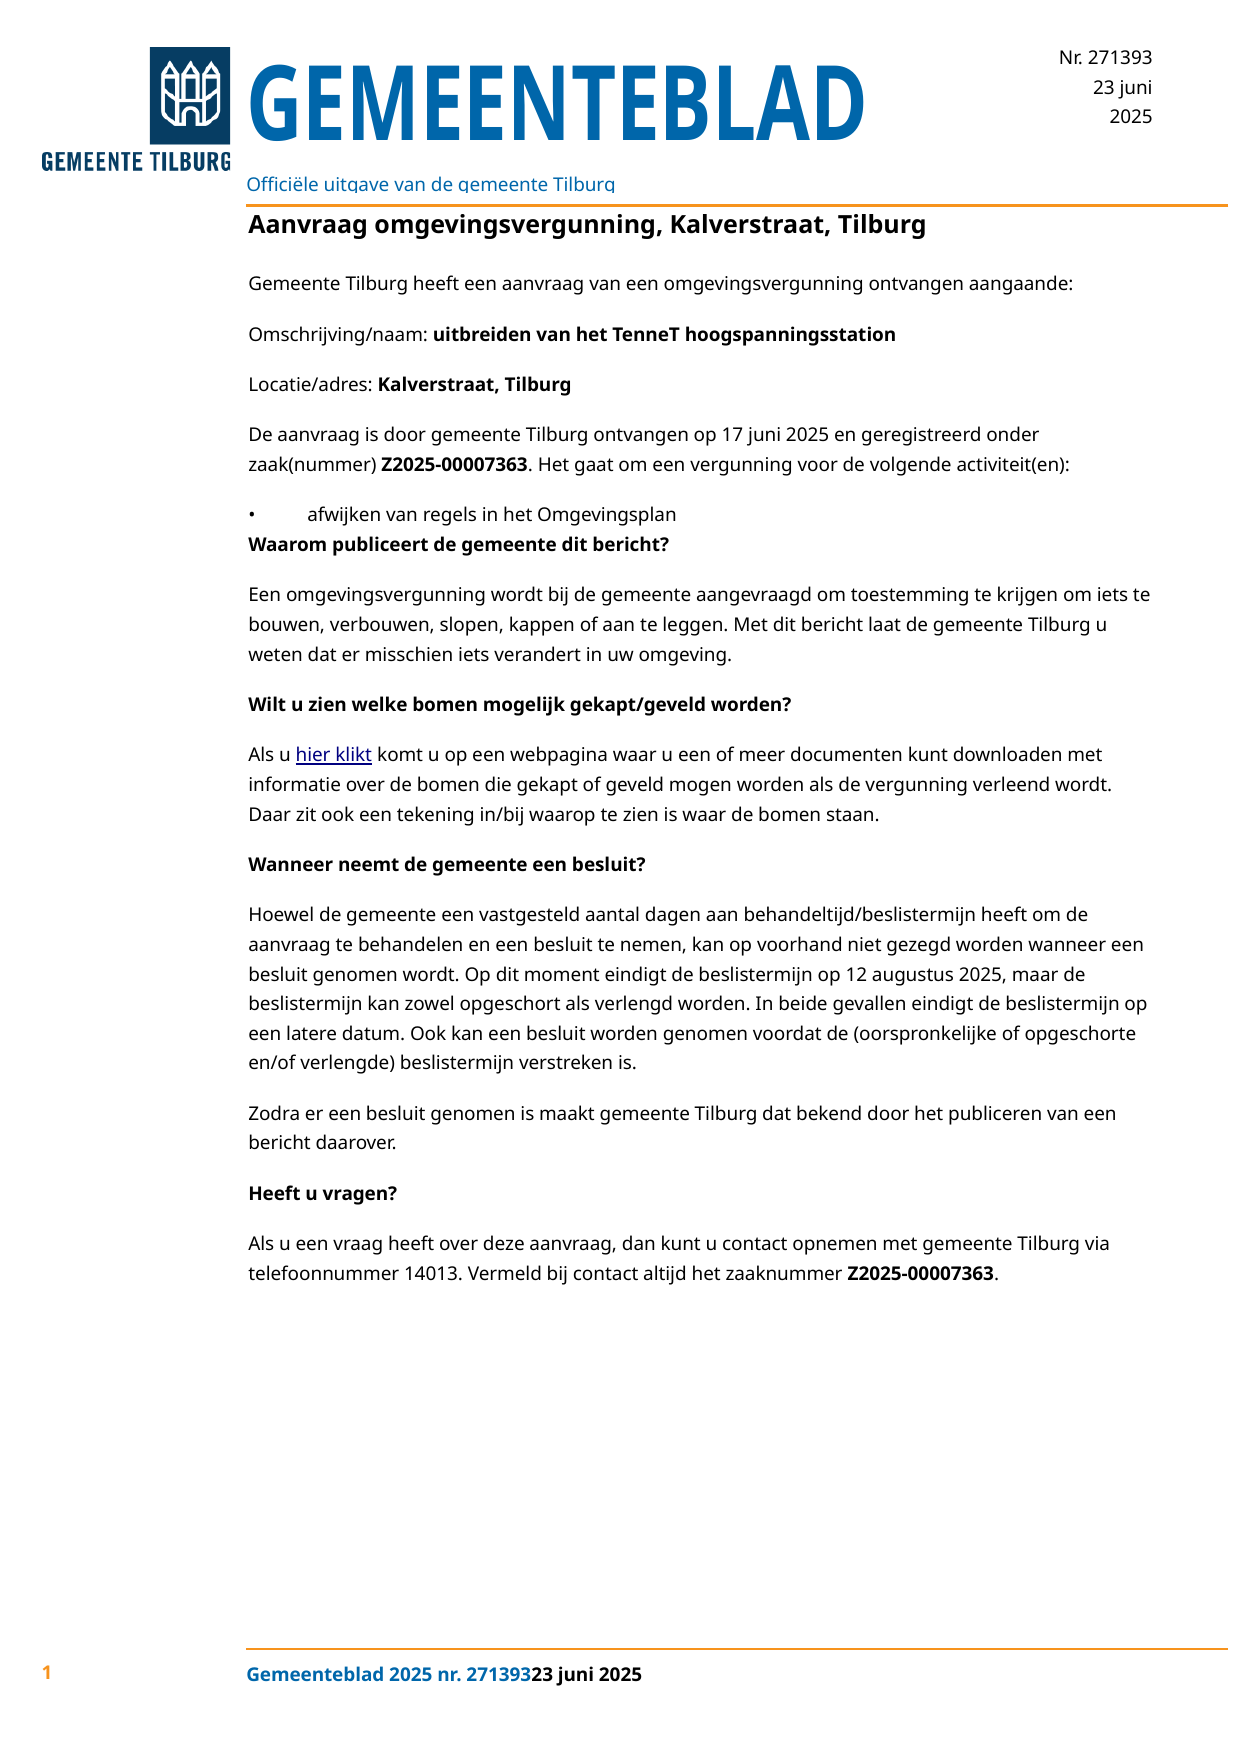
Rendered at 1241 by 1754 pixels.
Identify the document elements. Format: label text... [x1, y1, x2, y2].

text Locatie/adres: Kalverstraat, Tilburg [248, 371, 1152, 397]
picture [41, 47, 231, 172]
text Waarom publiceert de gemeente dit bericht? [248, 531, 1152, 557]
text Omschrijving/naam: uitbreiden van het TenneT hoogspanningsstation [248, 321, 1152, 346]
text Wilt u zien welke bomen mogelijk gekapt/geveld worden? [248, 691, 1152, 717]
text Heeft u vragen? [248, 1180, 1152, 1206]
text Een omgevingsvergunning wordt bij de gemeente aangevraagd om toestemming te krijgen om iets te bouwen, verbouwen, slopen, kappen of aan te leggen. Met dit bericht laat de gemeente Tilburg u weten dat er misschien iets verandert in uw omgeving. [248, 582, 1152, 666]
text Gemeente Tilburg heeft een aanvraag van een omgevingsvergunning ontvangen aangaande: [248, 270, 1152, 296]
text Wanneer neemt de gemeente een besluit? [248, 851, 1152, 877]
list afwijken van regels in het Omgevingsplan [248, 502, 1152, 527]
text Als u hier klikt komt u op een webpagina waar u een of meer documenten kunt downloaden met informatie over de bomen die gekapt of geveld mogen worden als de vergunning verleend wordt. Daar zit ook een tekening in/bij waarop te zien is waar de bomen staan. [248, 742, 1152, 826]
text Hoewel de gemeente een vastgesteld aantal dagen aan behandeltijd/beslistermijn heeft om de aanvraag te behandelen en een besluit te nemen, kan op voorhand niet gezegd worden wanneer een besluit genomen wordt. Op dit moment eindigt de beslistermijn op 12 augustus 2025, maar de beslistermijn kan zowel opgeschort als verlengd worden. In beide gevallen eindigt de beslistermijn op een latere datum. Ook kan een besluit worden genomen voordat de (oorspronkelijke of opgeschorte en/of verlengde) beslistermijn verstreken is. [248, 902, 1152, 1075]
text Zodra er een besluit genomen is maakt gemeente Tilburg dat bekend door het publiceren van een bericht daarover. [248, 1100, 1152, 1155]
text Als u een vraag heeft over deze aanvraag, dan kunt u contact opnemen met gemeente Tilburg via telefoonnummer 14013. Vermeld bij contact altijd het zaaknummer Z2025-00007363. [248, 1230, 1152, 1286]
text De aanvraag is door gemeente Tilburg ontvangen op 17 juni 2025 en geregistreerd onder zaak(nummer) Z2025-00007363. Het gaat om een vergunning voor de volgende activiteit(en): [248, 422, 1152, 477]
text Aanvraag omgevingsvergunning, Kalverstraat, Tilburg [248, 207, 1152, 241]
